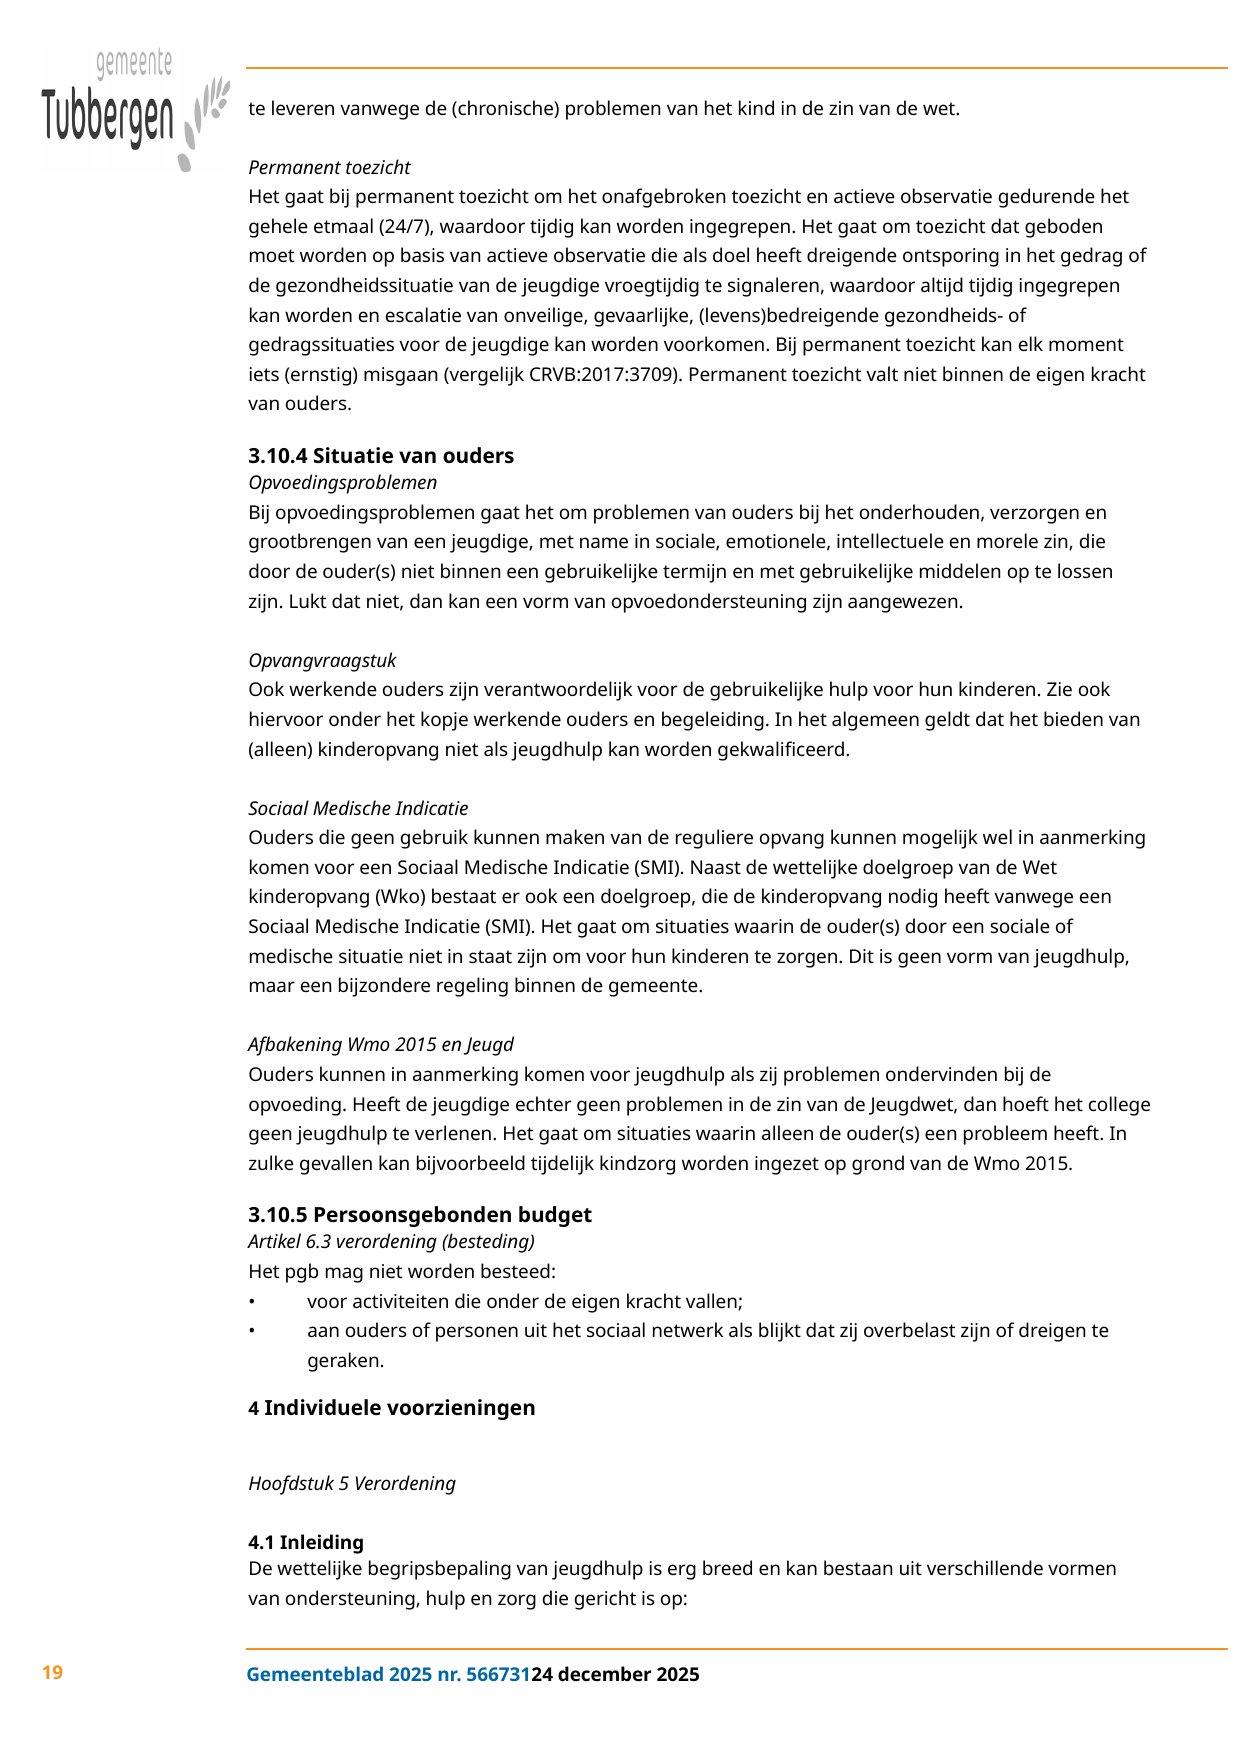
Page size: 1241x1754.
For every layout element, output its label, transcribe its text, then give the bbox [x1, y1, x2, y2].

text Het gaat bij permanent toezicht om het onafgebroken toezicht en actieve observatie gedurende het gehele etmaal (24/7), waardoor tijdig kan worden ingegrepen. Het gaat om toezicht dat geboden moet worden op basis van actieve observatie die als doel heeft dreigende ontsporing in het gedrag of de gezondheidssituatie van de jeugdige vroegtijdig te signaleren, waardoor altijd tijdig ingegrepen kan worden en escalatie van onveilige, gevaarlijke, (levens)bedreigende gezondheids- of gedragssituaties voor de jeugdige kan worden voorkomen. Bij permanent toezicht kan elk moment iets (ernstig) misgaan (vergelijk CRVB:2017:3709). Permanent toezicht valt niet binnen de eigen kracht van ouders. [248, 183, 1152, 416]
text Hoofdstuk 5 Verordening [248, 1470, 1152, 1496]
text Afbakening Wmo 2015 en Jeugd [248, 1032, 1152, 1057]
text Permanent toezicht [248, 154, 1152, 180]
text Artikel 6.3 verordening (besteding) [248, 1229, 1152, 1254]
text Opvoedingsproblemen [248, 469, 1152, 495]
picture [41, 47, 231, 172]
text Ouders kunnen in aanmerking komen voor jeugdhulp als zij problemen ondervinden bij de opvoeding. Heeft de jeugdige echter geen problemen in de zin van de Jeugdwet, dan hoeft het college geen jeugdhulp te verlenen. Het gaat om situaties waarin alleen de ouder(s) een probleem heeft. In zulke gevallen kan bijvoorbeeld tijdelijk kindzorg worden ingezet op grond van de Wmo 2015. [248, 1061, 1152, 1176]
text Opvangvraagstuk [248, 647, 1152, 673]
text te leveren vanwege de (chronische) problemen van het kind in de zin van de wet. [248, 95, 1152, 121]
text 3.10.4 Situatie van ouders [248, 441, 1152, 469]
text 4 Individuele voorzieningen [248, 1393, 1152, 1421]
text 3.10.5 Persoonsgebonden budget [248, 1200, 1152, 1229]
text Ouders die geen gebruik kunnen maken van de reguliere opvang kunnen mogelijk wel in aanmerking komen voor een Sociaal Medische Indicatie (SMI). Naast de wettelijke doelgroep van de Wet kinderopvang (Wko) bestaat er ook een doelgroep, die de kinderopvang nodig heeft vanwege een Sociaal Medische Indicatie (SMI). Het gaat om situaties waarin de ouder(s) door een sociale of medische situatie niet in staat zijn om voor hun kinderen te zorgen. Dit is geen vorm van jeugdhulp, maar een bijzondere regeling binnen de gemeente. [248, 824, 1152, 998]
text Bij opvoedingsproblemen gaat het om problemen van ouders bij het onderhouden, verzorgen en grootbrengen van een jeugdige, met name in sociale, emotionele, intellectuele en morele zin, die door de ouder(s) niet binnen een gebruikelijke termijn en met gebruikelijke middelen op te lossen zijn. Lukt dat niet, dan kan een vorm van opvoedondersteuning zijn aangewezen. [248, 499, 1152, 613]
text Sociaal Medische Indicatie [248, 795, 1152, 821]
text De wettelijke begripsbepaling van jeugdhulp is erg breed en kan bestaan uit verschillende vormen van ondersteuning, hulp en zorg die gericht is op: [248, 1555, 1152, 1611]
text Het pgb mag niet worden besteed: [248, 1258, 1152, 1284]
list voor activiteiten die onder de eigen kracht vallen; [248, 1288, 1152, 1314]
list aan ouders of personen uit het sociaal netwerk als blijkt dat zij overbelast zijn of dreigen te geraken. [248, 1317, 1152, 1373]
text Ook werkende ouders zijn verantwoordelijk voor de gebruikelijke hulp voor hun kinderen. Zie ook hiervoor onder het kopje werkende ouders en begeleiding. In het algemeen geldt dat het bieden van (alleen) kinderopvang niet als jeugdhulp kan worden gekwalificeerd. [248, 677, 1152, 761]
text 4.1 Inleiding [248, 1529, 1152, 1555]
